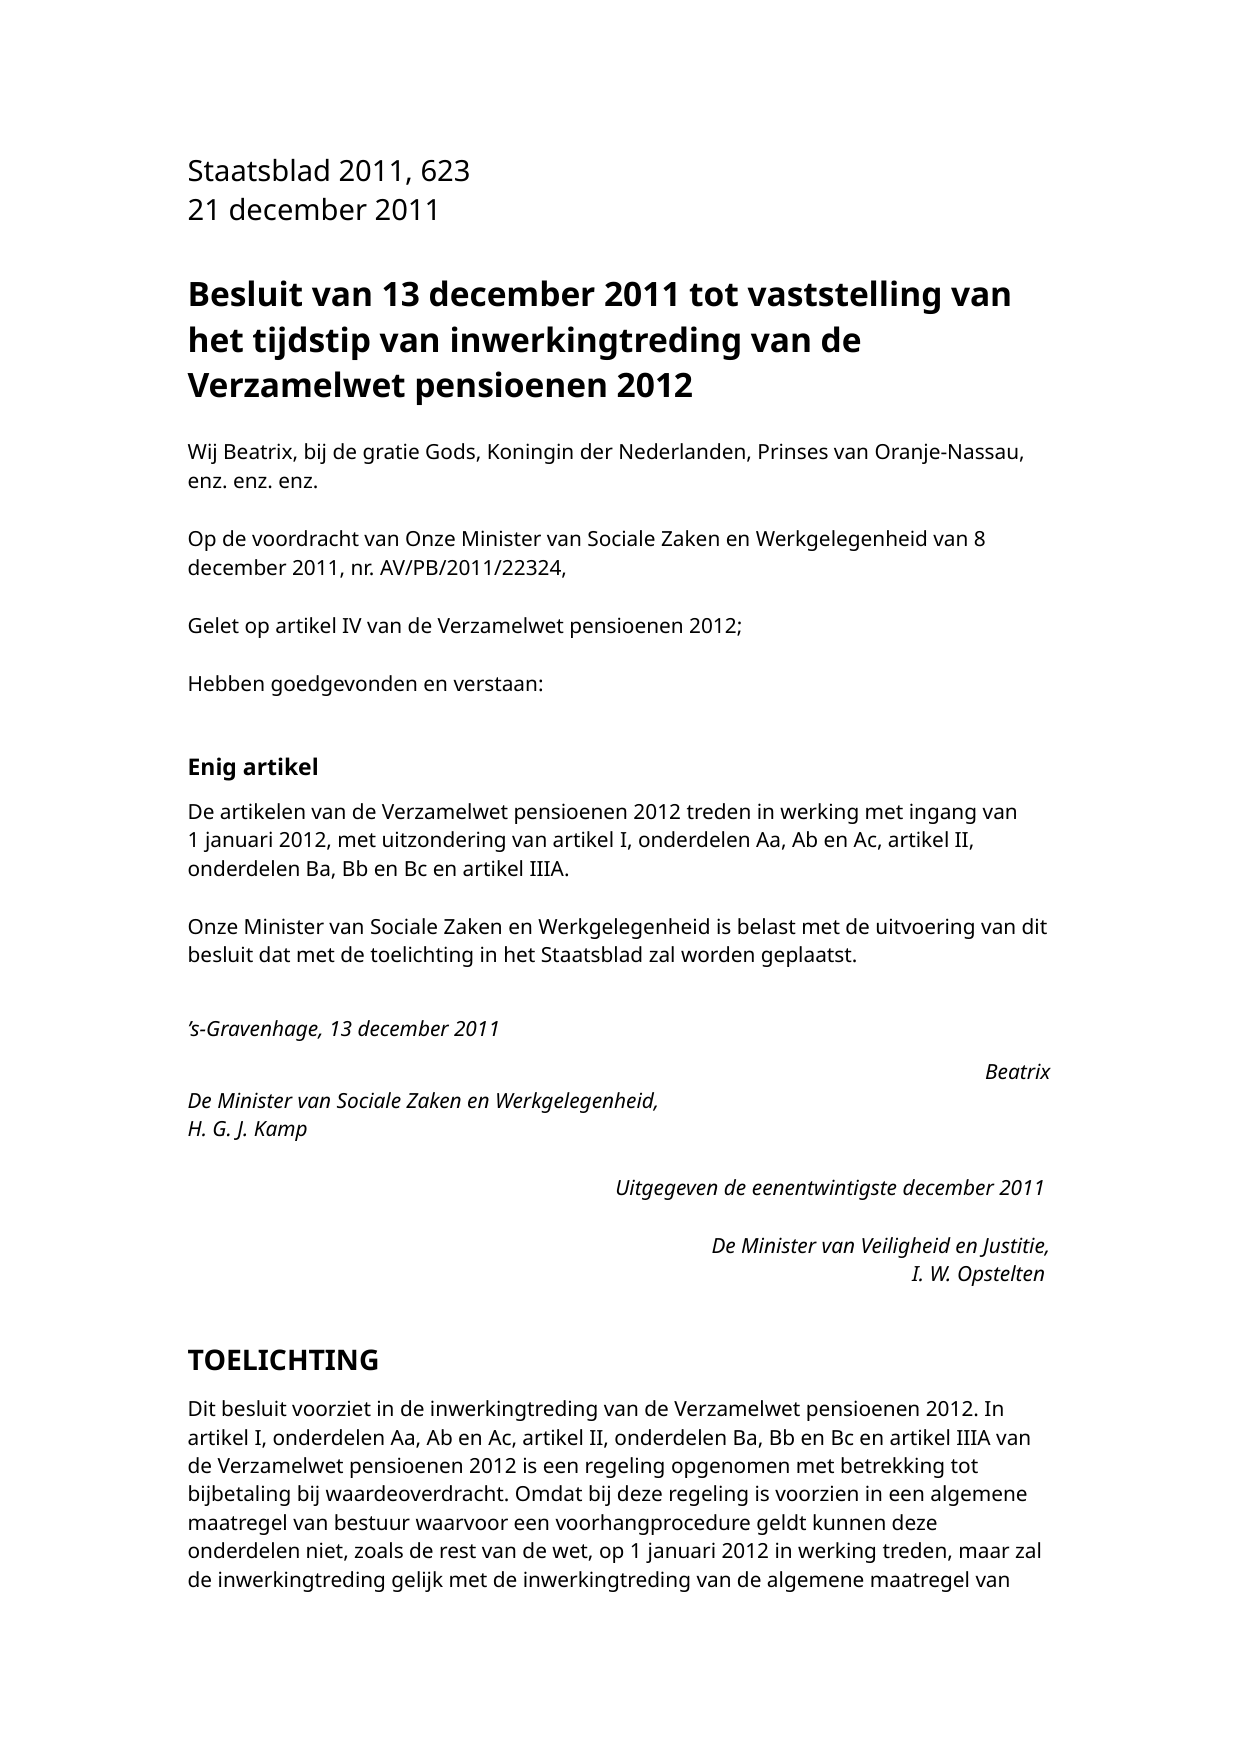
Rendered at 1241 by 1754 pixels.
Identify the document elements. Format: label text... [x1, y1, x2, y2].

text Gelet op artikel IV van de Verzamelwet pensioenen 2012; [187, 611, 1053, 639]
text H. G. J. Kamp [187, 1114, 1053, 1143]
text Op de voordracht van Onze Minister van Sociale Zaken en Werkgelegenheid van 8 december 2011, nr. AV/PB/2011/22324, [187, 524, 1053, 581]
text Beatrix [187, 1057, 1053, 1086]
text Hebben goedgevonden en verstaan: [187, 669, 1053, 698]
text De Minister van Veiligheid en Justitie, [187, 1231, 1053, 1259]
text De Minister van Sociale Zaken en Werkgelegenheid, [187, 1086, 1053, 1114]
subtitle TOELICHTING [187, 1341, 1053, 1379]
text 21 december 2011 [187, 190, 1053, 229]
text Dit besluit voorziet in de inwerkingtreding van de Verzamelwet pensioenen 2012. In artikel I, onderdelen Aa, Ab en Ac, artikel II, onderdelen Ba, Bb en Bc en artikel IIIA van de Verzamelwet pensioenen 2012 is een regeling opgenomen met betrekking tot bijbetaling bij waardeoverdracht. Omdat bij deze regeling is voorzien in een algemene maatregel van bestuur waarvoor een voorhangprocedure geldt kunnen deze onderdelen niet, zoals de rest van de wet, op 1 januari 2012 in werking treden, maar zal de inwerkingtreding gelijk met de inwerkingtreding van de algemene maatregel van [187, 1394, 1053, 1593]
subtitle Besluit van 13 december 2011 tot vaststelling van het tijdstip van inwerkingtreding van de Verzamelwet pensioenen 2012 [187, 271, 1053, 407]
text ’s-Gravenhage, 13 december 2011 [187, 1014, 1053, 1042]
subtitle Enig artikel [187, 751, 1053, 782]
text Uitgegeven de eenentwintigste december 2011 [187, 1173, 1053, 1201]
text Staatsblad 2011, 623 [187, 150, 1053, 190]
text I. W. Opstelten [187, 1259, 1053, 1288]
text De artikelen van de Verzamelwet pensioenen 2012 treden in werking met ingang van 1 januari 2012, met uitzondering van artikel I, onderdelen Aa, Ab en Ac, artikel II, onderdelen Ba, Bb en Bc en artikel IIIA. [187, 797, 1053, 882]
text Wij Beatrix, bij de gratie Gods, Koningin der Nederlanden, Prinses van Oranje-Nassau, enz. enz. enz. [187, 437, 1053, 494]
text Onze Minister van Sociale Zaken en Werkgelegenheid is belast met de uitvoering van dit besluit dat met de toelichting in het Staatsblad zal worden geplaatst. [187, 912, 1053, 969]
